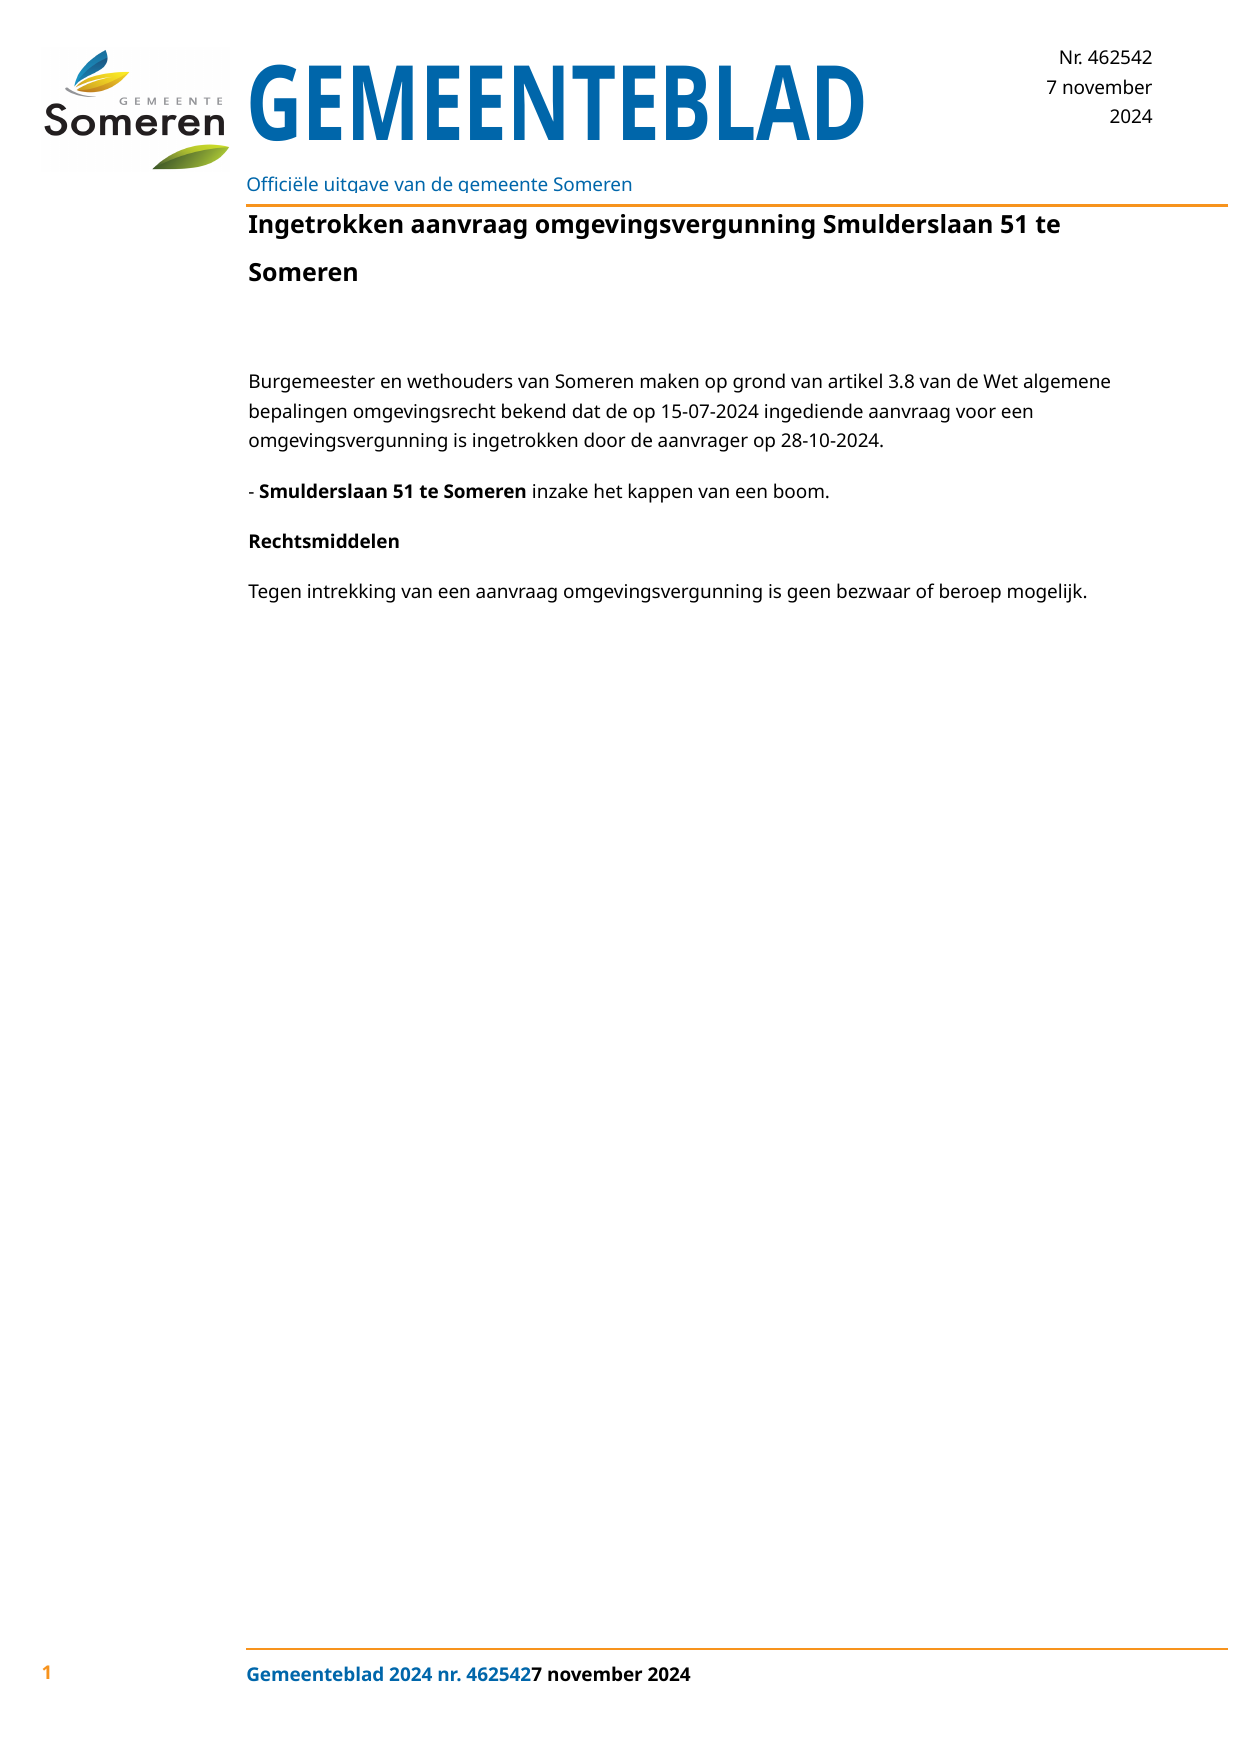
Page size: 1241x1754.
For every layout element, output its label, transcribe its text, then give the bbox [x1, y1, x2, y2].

text Burgemeester en wethouders van Someren maken op grond van artikel 3.8 van de Wet algemene bepalingen omgevingsrecht bekend dat de op 15-07-2024 ingediende aanvraag voor een omgevingsvergunning is ingetrokken door de aanvrager op 28-10-2024. [248, 368, 1152, 453]
text Ingetrokken aanvraag omgevingsvergunning Smulderslaan 51 te Someren [248, 207, 1152, 288]
picture [41, 47, 231, 172]
text - Smulderslaan 51 te Someren inzake het kappen van een boom. [248, 478, 1152, 504]
text Rechtsmiddelen [248, 528, 1152, 554]
text Tegen intrekking van een aanvraag omgevingsvergunning is geen bezwaar of beroep mogelijk. [248, 579, 1152, 604]
